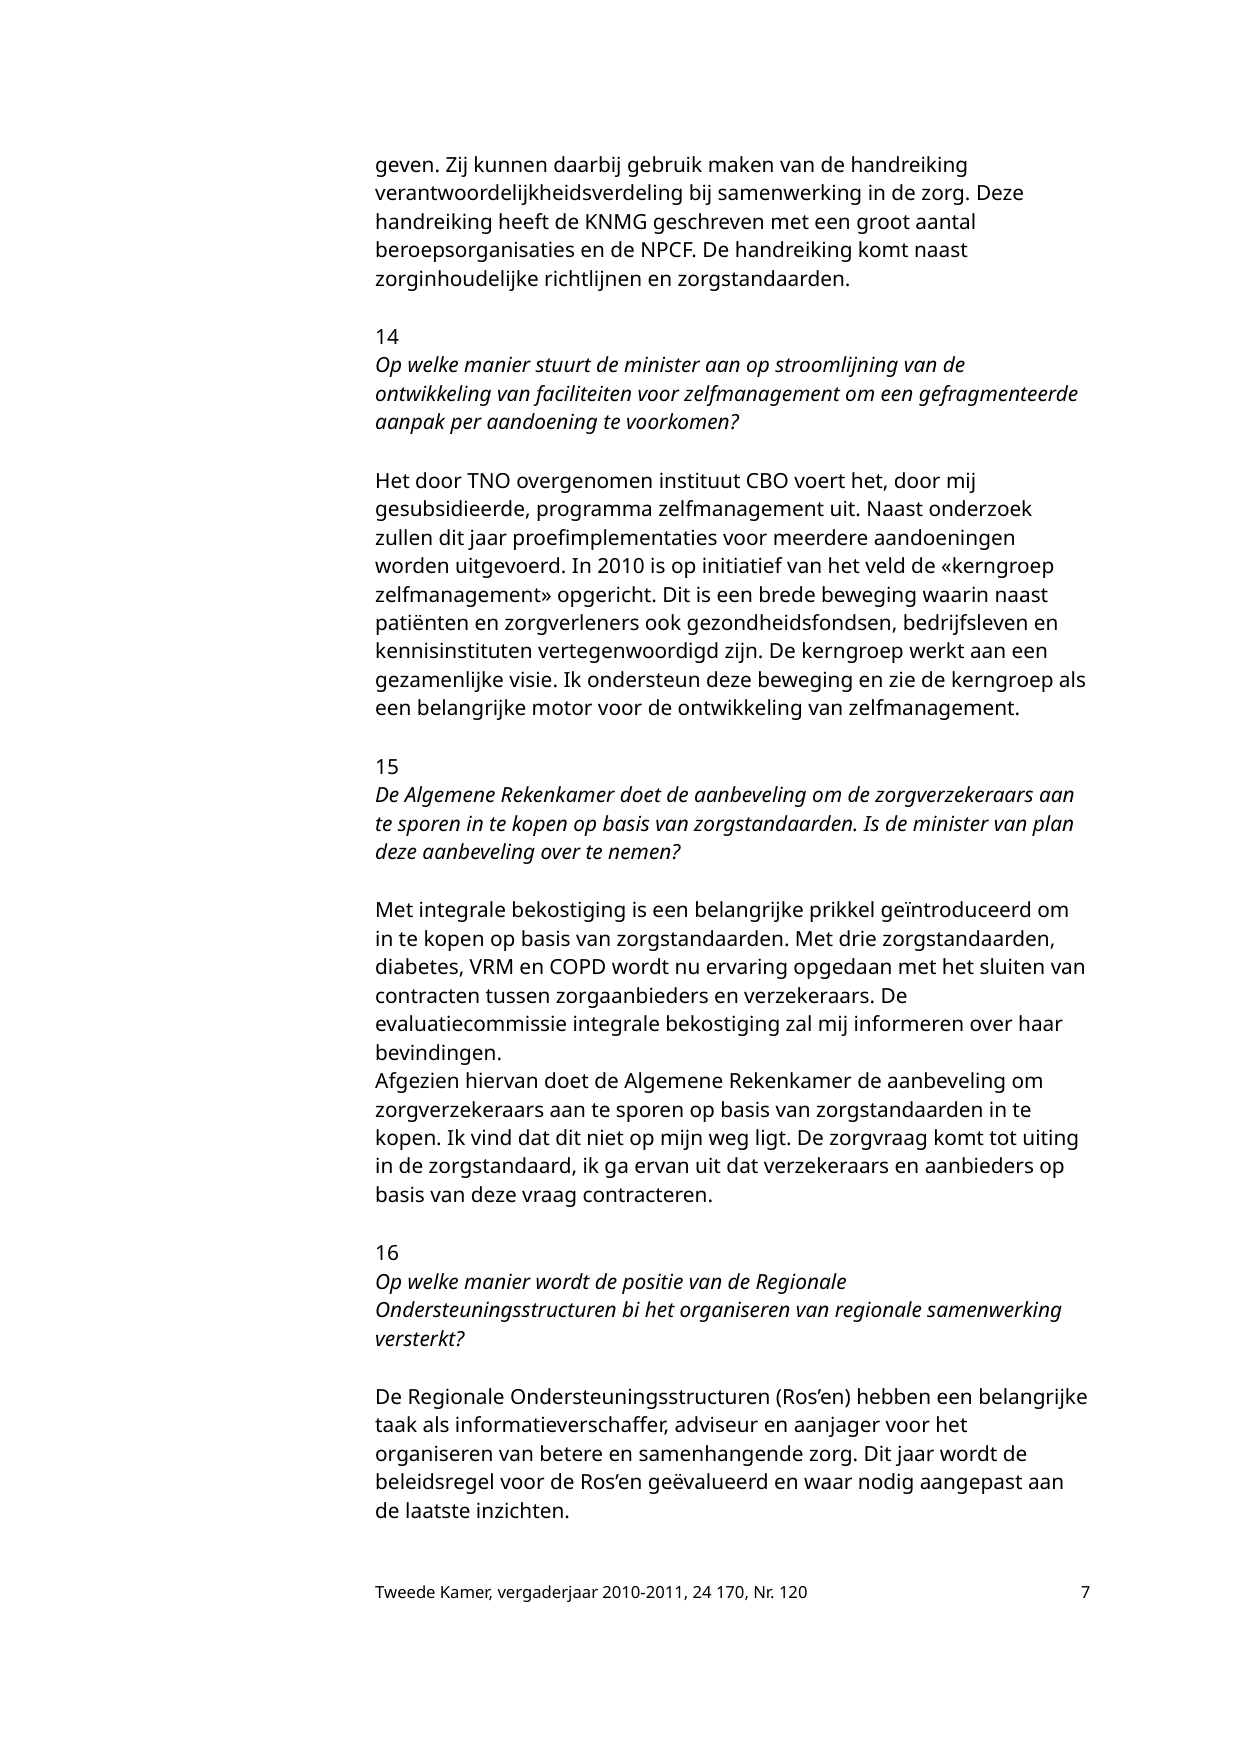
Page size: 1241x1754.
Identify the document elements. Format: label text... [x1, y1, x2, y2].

text 16 [375, 1238, 1090, 1267]
text Op welke manier stuurt de minister aan op stroomlijning van de ontwikkeling van faciliteiten voor zelfmanagement om een gefragmenteerde aanpak per aandoening te voorkomen? [375, 351, 1090, 436]
text Afgezien hiervan doet de Algemene Rekenkamer de aanbeveling om zorgverzekeraars aan te sporen op basis van zorgstandaarden in te kopen. Ik vind dat dit niet op mijn weg ligt. De zorgvraag komt tot uiting in de zorgstandaard, ik ga ervan uit dat verzekeraars en aanbieders op basis van deze vraag contracteren. [375, 1066, 1090, 1208]
text Het door TNO overgenomen instituut CBO voert het, door mij gesubsidieerde, programma zelfmanagement uit. Naast onderzoek zullen dit jaar proefimplementaties voor meerdere aandoeningen worden uitgevoerd. In 2010 is op initiatief van het veld de «kerngroep zelfmanagement» opgericht. Dit is een brede beweging waarin naast patiënten en zorgverleners ook gezondheidsfondsen, bedrijfsleven en kennisinstituten vertegenwoordigd zijn. De kerngroep werkt aan een gezamenlijke visie. Ik ondersteun deze beweging en zie de kerngroep als een belangrijke motor voor de ontwikkeling van zelfmanagement. [375, 466, 1090, 722]
text Op welke manier wordt de positie van de Regionale Ondersteuningsstructuren bi het organiseren van regionale samenwerking versterkt? [375, 1267, 1090, 1352]
text 14 [375, 322, 1090, 351]
text De Algemene Rekenkamer doet de aanbeveling om de zorgverzekeraars aan te sporen in te kopen op basis van zorgstandaarden. Is de minister van plan deze aanbeveling over te nemen? [375, 780, 1090, 866]
text geven. Zij kunnen daarbij gebruik maken van de handreiking verantwoordelijkheidsverdeling bij samenwerking in de zorg. Deze handreiking heeft de KNMG geschreven met een groot aantal beroepsorganisaties en de NPCF. De handreiking komt naast zorginhoudelijke richtlijnen en zorgstandaarden. [375, 150, 1090, 292]
text De Regionale Ondersteuningsstructuren (Ros’en) hebben een belangrijke taak als informatieverschaffer, adviseur en aanjager voor het organiseren van betere en samenhangende zorg. Dit jaar wordt de beleidsregel voor de Ros’en geëvalueerd en waar nodig aangepast aan de laatste inzichten. [375, 1382, 1090, 1524]
text 15 [375, 752, 1090, 780]
text Met integrale bekostiging is een belangrijke prikkel geïntroduceerd om in te kopen op basis van zorgstandaarden. Met drie zorgstandaarden, diabetes, VRM en COPD wordt nu ervaring opgedaan met het sluiten van contracten tussen zorgaanbieders en verzekeraars. De evaluatiecommissie integrale bekostiging zal mij informeren over haar bevindingen. [375, 896, 1090, 1066]
